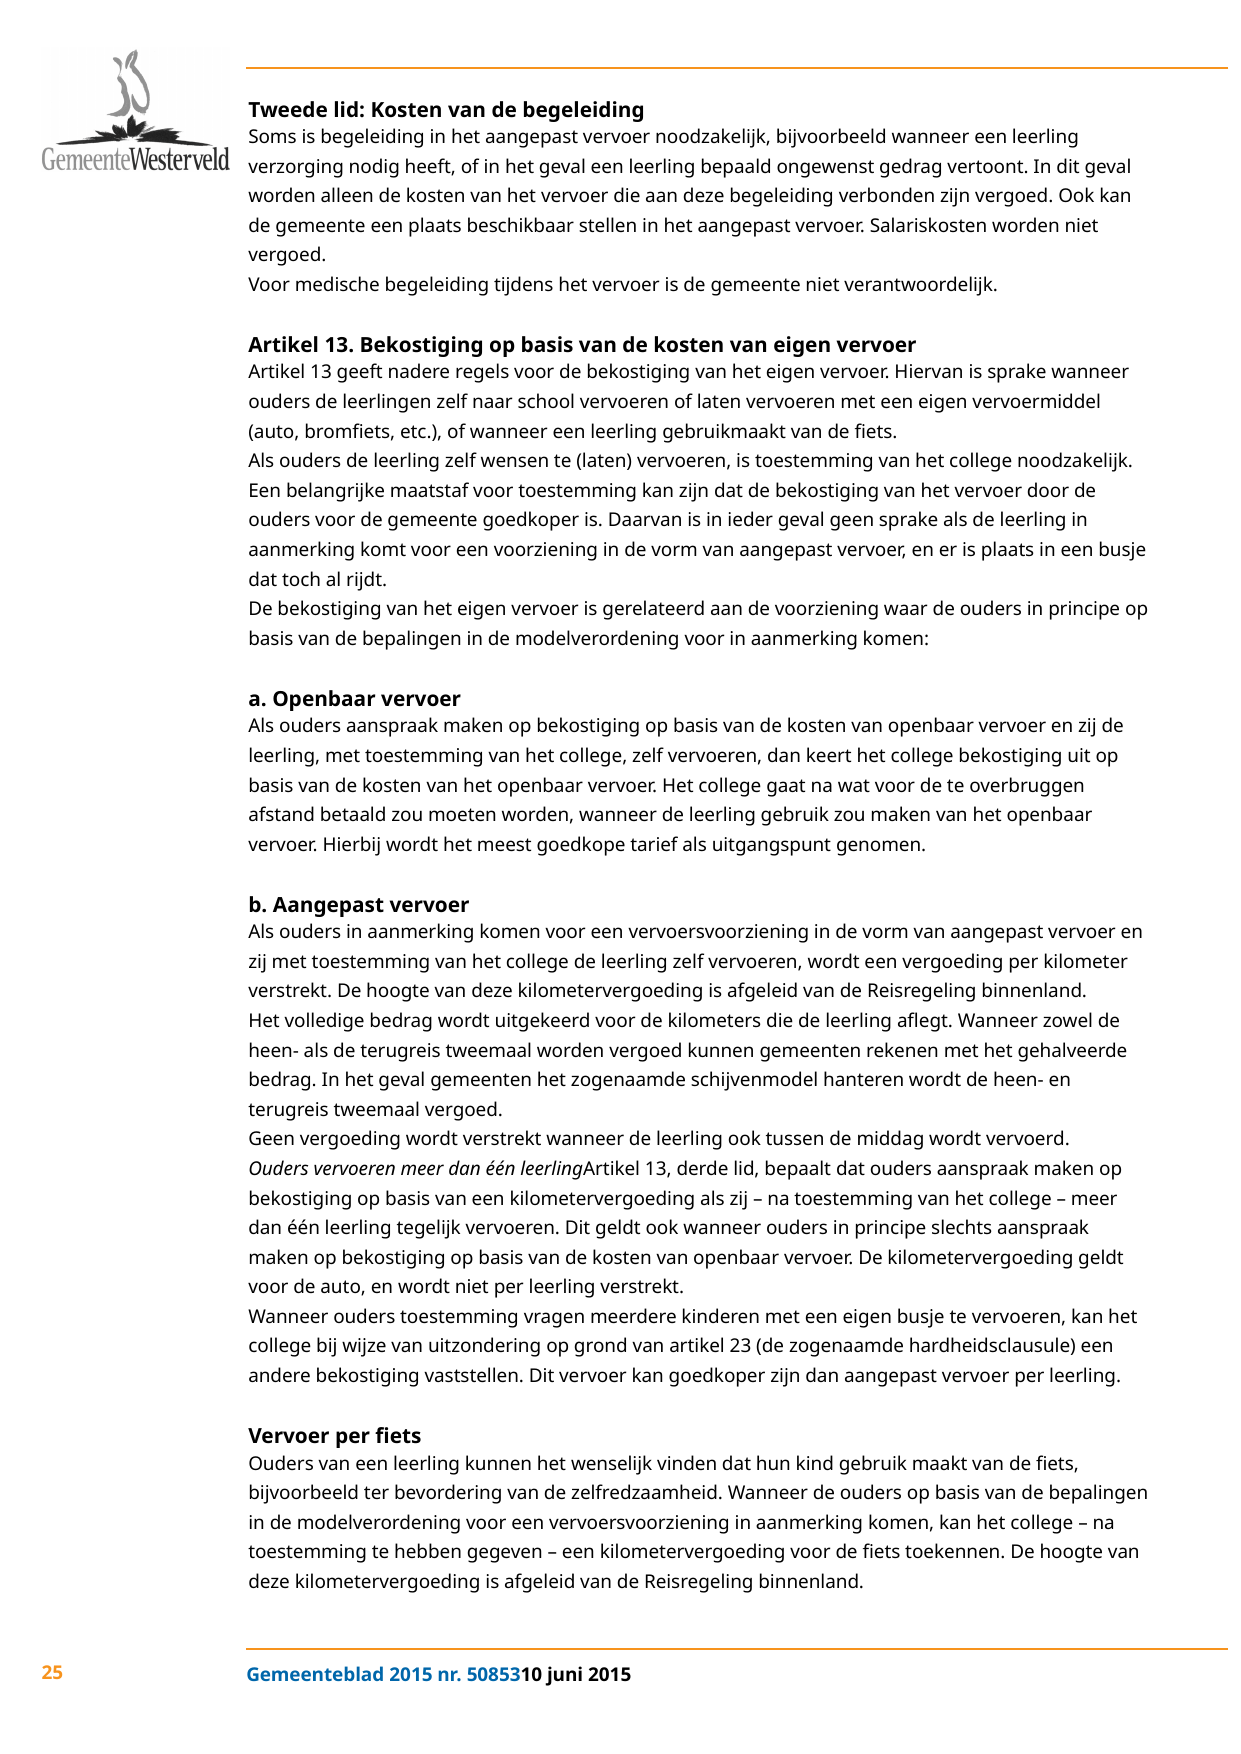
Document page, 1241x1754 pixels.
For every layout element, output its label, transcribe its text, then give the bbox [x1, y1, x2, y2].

text Artikel 13. Bekostiging op basis van de kosten van eigen vervoer [248, 330, 1152, 359]
text Als ouders aanspraak maken op bekostiging op basis van de kosten van openbaar vervoer en zij de leerling, met toestemming van het college, zelf vervoeren, dan keert het college bekostiging uit op basis van de kosten van het openbaar vervoer. Het college gaat na wat voor de te overbruggen afstand betaald zou moeten worden, wanneer de leerling gebruik zou maken van het openbaar vervoer. Hierbij wordt het meest goedkope tarief als uitgangspunt genomen. [248, 713, 1152, 857]
text Het volledige bedrag wordt uitgekeerd voor de kilometers die de leerling aflegt. Wanneer zowel de heen- als de terugreis tweemaal worden vergoed kunnen gemeenten rekenen met het gehalveerde bedrag. In het geval gemeenten het zogenaamde schijvenmodel hanteren wordt de heen- en terugreis tweemaal vergoed. [248, 1007, 1152, 1122]
text Soms is begeleiding in het aangepast vervoer noodzakelijk, bijvoorbeeld wanneer een leerling verzorging nodig heeft, of in het geval een leerling bepaald ongewenst gedrag vertoont. In dit geval worden alleen de kosten van het vervoer die aan deze begeleiding verbonden zijn vergoed. Ook kan de gemeente een plaats beschikbaar stellen in het aangepast vervoer. Salariskosten worden niet vergoed. [248, 123, 1152, 267]
text b. Aangepast vervoer [248, 890, 1152, 918]
text Ouders van een leerling kunnen het wenselijk vinden dat hun kind gebruik maakt van de fiets, bijvoorbeeld ter bevordering van de zelfredzaamheid. Wanneer de ouders op basis van de bepalingen in de modelverordening voor een vervoersvoorziening in aanmerking komen, kan het college – na toestemming te hebben gegeven – een kilometervergoeding voor de fiets toekennen. De hoogte van deze kilometervergoeding is afgeleid van de Reisregeling binnenland. [248, 1450, 1152, 1594]
text Wanneer ouders toestemming vragen meerdere kinderen met een eigen busje te vervoeren, kan het college bij wijze van uitzondering op grond van artikel 23 (de zogenaamde hardheidsclausule) een andere bekostiging vaststellen. Dit vervoer kan goedkoper zijn dan aangepast vervoer per leerling. [248, 1303, 1152, 1388]
picture [41, 47, 231, 172]
text Voor medische begeleiding tijdens het vervoer is de gemeente niet verantwoordelijk. [248, 271, 1152, 297]
text Geen vergoeding wordt verstrekt wanneer de leerling ook tussen de middag wordt vervoerd. [248, 1126, 1152, 1151]
text Als ouders de leerling zelf wensen te (laten) vervoeren, is toestemming van het college noodzakelijk. Een belangrijke maatstaf voor toestemming kan zijn dat de bekostiging van het vervoer door de ouders voor de gemeente goedkoper is. Daarvan is in ieder geval geen sprake als de leerling in aanmerking komt voor een voorziening in de vorm van aangepast vervoer, en er is plaats in een busje dat toch al rijdt. [248, 447, 1152, 592]
text Artikel 13 geeft nadere regels voor de bekostiging van het eigen vervoer. Hiervan is sprake wanneer ouders de leerlingen zelf naar school vervoeren of laten vervoeren met een eigen vervoermiddel (auto, bromfiets, etc.), of wanneer een leerling gebruikmaakt van de fiets. [248, 359, 1152, 444]
text a. Openbaar vervoer [248, 684, 1152, 713]
text Ouders vervoeren meer dan één leerlingArtikel 13, derde lid, bepaalt dat ouders aanspraak maken op bekostiging op basis van een kilometervergoeding als zij – na toestemming van het college – meer dan één leerling tegelijk vervoeren. Dit geldt ook wanneer ouders in principe slechts aanspraak maken op bekostiging op basis van de kosten van openbaar vervoer. De kilometervergoeding geldt voor de auto, en wordt niet per leerling verstrekt. [248, 1155, 1152, 1299]
text Vervoer per fiets [248, 1421, 1152, 1450]
text Als ouders in aanmerking komen voor een vervoersvoorziening in de vorm van aangepast vervoer en zij met toestemming van het college de leerling zelf vervoeren, wordt een vergoeding per kilometer verstrekt. De hoogte van deze kilometervergoeding is afgeleid van de Reisregeling binnenland. [248, 918, 1152, 1003]
text Tweede lid: Kosten van de begeleiding [248, 95, 1152, 123]
text De bekostiging van het eigen vervoer is gerelateerd aan de voorziening waar de ouders in principe op basis van de bepalingen in de modelverordening voor in aanmerking komen: [248, 595, 1152, 651]
